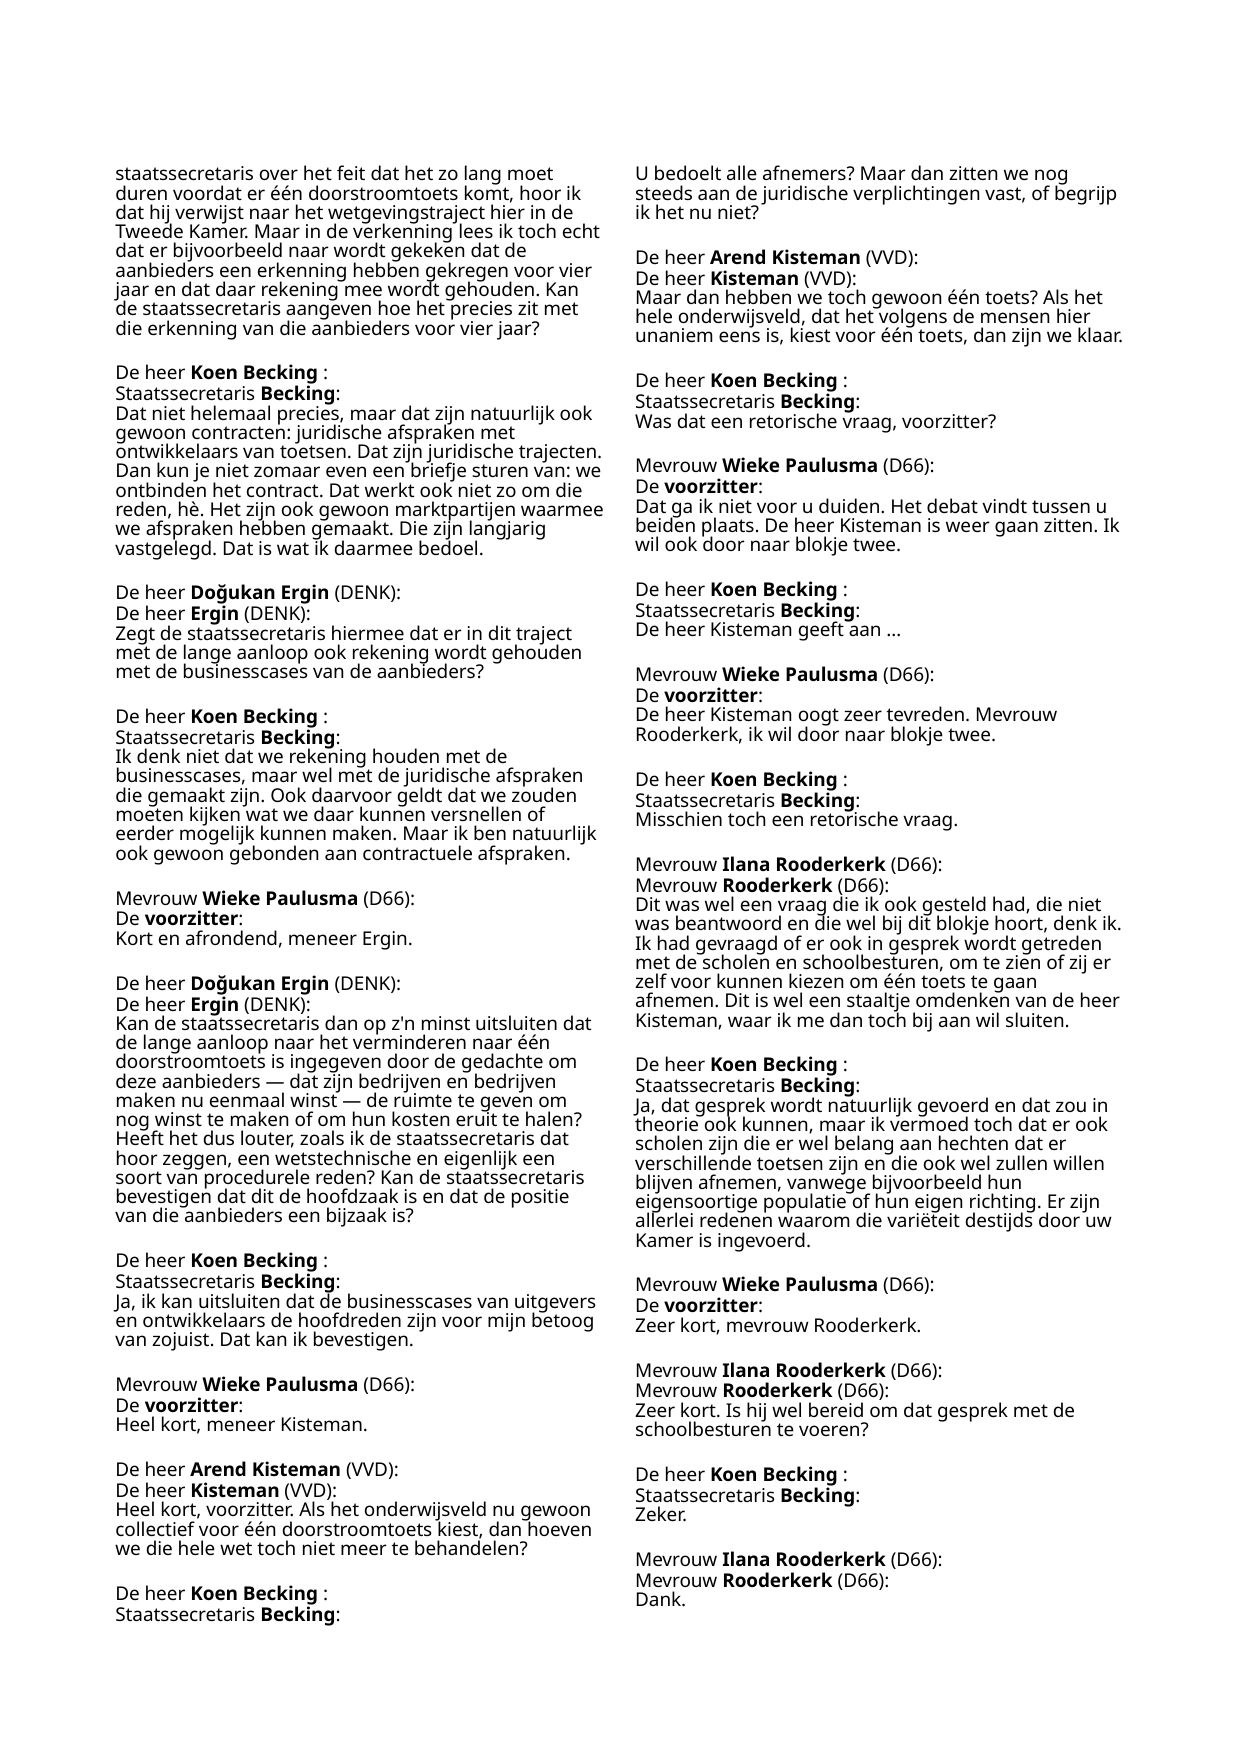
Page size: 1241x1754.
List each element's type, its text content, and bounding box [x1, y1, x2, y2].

text De heer Kisteman (VVD): [635, 270, 1125, 289]
text De heer Koen Becking : [115, 359, 605, 385]
text Zegt de staatssecretaris hiermee dat er in dit traject met de lange aanloop ook rekening wordt gehouden met de businesscases van de aanbieders? [115, 624, 605, 682]
text Dat ga ik niet voor u duiden. Het debat vindt tussen u beiden plaats. De heer Kisteman is weer gaan zitten. Ik wil ook door naar blokje twee. [635, 498, 1125, 556]
text Was dat een retorische vraag, voorzitter? [635, 413, 1125, 432]
text Dit was wel een vraag die ik ook gesteld had, die niet was beantwoord en die wel bij dit blokje hoort, denk ik. Ik had gevraagd of er ook in gesprek wordt getreden met de scholen en schoolbesturen, om te zien of zij er zelf voor kunnen kiezen om één toets te gaan afnemen. Dit is wel een staaltje omdenken van de heer Kisteman, waar ik me dan toch bij aan wil sluiten. [635, 896, 1125, 1031]
text De heer Koen Becking : [635, 1461, 1125, 1487]
text Mevrouw Wieke Paulusma (D66): [635, 661, 1125, 687]
text Staatssecretaris Becking: [635, 393, 1125, 413]
text De heer Koen Becking : [115, 703, 605, 729]
text De heer Koen Becking : [635, 368, 1125, 393]
text Ik denk niet dat we rekening houden met de businesscases, maar wel met de juridische afspraken die gemaakt zijn. Ook daarvoor geldt dat we zouden moeten kijken wat we daar kunnen versnellen of eerder mogelijk kunnen maken. Maar ik ben natuurlijk ook gewoon gebonden aan contractuele afspraken. [115, 748, 605, 864]
text Staatssecretaris Becking: [635, 1077, 1125, 1097]
text Mevrouw Rooderkerk (D66): [635, 1382, 1125, 1402]
text De heer Ergin (DENK): [115, 996, 605, 1015]
text Mevrouw Rooderkerk (D66): [635, 877, 1125, 896]
text Mevrouw Wieke Paulusma (D66): [115, 1371, 605, 1397]
text De heer Koen Becking : [635, 1052, 1125, 1077]
text Staatssecretaris Becking: [635, 792, 1125, 811]
text De heer Ergin (DENK): [115, 605, 605, 624]
text staatssecretaris over het feit dat het zo lang moet duren voordat er één doorstroomtoets komt, hoor ik dat hij verwijst naar het wetgevingstraject hier in de Tweede Kamer. Maar in de verkenning lees ik toch echt dat er bijvoorbeeld naar wordt gekeken dat de aanbieders een erkenning hebben gekregen voor vier jaar en dat daar rekening mee wordt gehouden. Kan de staatssecretaris aangeven hoe het precies zit met die erkenning van die aanbieders voor vier jaar? [115, 165, 605, 339]
text Mevrouw Rooderkerk (D66): [635, 1572, 1125, 1591]
text Staatssecretaris Becking: [115, 385, 605, 404]
text Zeer kort, mevrouw Rooderkerk. [635, 1317, 1125, 1336]
text Zeker. [635, 1506, 1125, 1525]
text Mevrouw Wieke Paulusma (D66): [635, 1272, 1125, 1297]
text De voorzitter: [115, 1397, 605, 1416]
text De heer Koen Becking : [635, 766, 1125, 792]
text De heer Kisteman (VVD): [115, 1482, 605, 1501]
text De voorzitter: [635, 1297, 1125, 1317]
text De heer Arend Kisteman (VVD): [115, 1456, 605, 1482]
text Mevrouw Ilana Rooderkerk (D66): [635, 851, 1125, 877]
text De heer Kisteman geeft aan … [635, 621, 1125, 641]
text Ja, dat gesprek wordt natuurlijk gevoerd en dat zou in theorie ook kunnen, maar ik vermoed toch dat er ook scholen zijn die er wel belang aan hechten dat er verschillende toetsen zijn en die ook wel zullen willen blijven afnemen, vanwege bijvoorbeeld hun eigensoortige populatie of hun eigen richting. Er zijn allerlei redenen waarom die variëteit destijds door uw Kamer is ingevoerd. [635, 1097, 1125, 1251]
text De heer Kisteman oogt zeer tevreden. Mevrouw Rooderkerk, ik wil door naar blokje twee. [635, 706, 1125, 745]
text Staatssecretaris Becking: [115, 1606, 605, 1625]
text Maar dan hebben we toch gewoon één toets? Als het hele onderwijsveld, dat het volgens de mensen hier unaniem eens is, kiest voor één toets, dan zijn we klaar. [635, 289, 1125, 347]
text Kan de staatssecretaris dan op z'n minst uitsluiten dat de lange aanloop naar het verminderen naar één doorstroomtoets is ingegeven door de gedachte om deze aanbieders — dat zijn bedrijven en bedrijven maken nu eenmaal winst — de ruimte te geven om nog winst te maken of om hun kosten eruit te halen? Heeft het dus louter, zoals ik de staatssecretaris dat hoor zeggen, een wetstechnische en eigenlijk een soort van procedurele reden? Kan de staatssecretaris bevestigen dat dit de hoofdzaak is en dat de positie van die aanbieders een bijzaak is? [115, 1015, 605, 1227]
text De heer Koen Becking : [115, 1580, 605, 1606]
text Ja, ik kan uitsluiten dat de businesscases van uitgevers en ontwikkelaars de hoofdreden zijn voor mijn betoog van zojuist. Dat kan ik bevestigen. [115, 1293, 605, 1350]
text Mevrouw Ilana Rooderkerk (D66): [635, 1357, 1125, 1382]
text U bedoelt alle afnemers? Maar dan zitten we nog steeds aan de juridische verplichtingen vast, of begrijp ik het nu niet? [635, 165, 1125, 223]
text Misschien toch een retorische vraag. [635, 811, 1125, 830]
text Staatssecretaris Becking: [635, 602, 1125, 621]
text Mevrouw Ilana Rooderkerk (D66): [635, 1546, 1125, 1572]
text De voorzitter: [115, 910, 605, 930]
text De voorzitter: [635, 478, 1125, 498]
text Staatssecretaris Becking: [115, 1273, 605, 1293]
text Mevrouw Wieke Paulusma (D66): [635, 453, 1125, 478]
text Zeer kort. Is hij wel bereid om dat gesprek met de schoolbesturen te voeren? [635, 1402, 1125, 1440]
text Staatssecretaris Becking: [115, 729, 605, 748]
text Heel kort, voorzitter. Als het onderwijsveld nu gewoon collectief voor één doorstroomtoets kiest, dan hoeven we die hele wet toch niet meer te behandelen? [115, 1501, 605, 1559]
text Mevrouw Wieke Paulusma (D66): [115, 885, 605, 910]
text Kort en afrondend, meneer Ergin. [115, 930, 605, 949]
text Staatssecretaris Becking: [635, 1487, 1125, 1506]
text De heer Doğukan Ergin (DENK): [115, 579, 605, 605]
text Dank. [635, 1591, 1125, 1611]
text De heer Koen Becking : [635, 576, 1125, 602]
text Dat niet helemaal precies, maar dat zijn natuurlijk ook gewoon contracten: juridische afspraken met ontwikkelaars van toetsen. Dat zijn juridische trajecten. Dan kun je niet zomaar even een briefje sturen van: we ontbinden het contract. Dat werkt ook niet zo om die reden, hè. Het zijn ook gewoon marktpartijen waarmee we afspraken hebben gemaakt. Die zijn langjarig vastgelegd. Dat is wat ik daarmee bedoel. [115, 404, 605, 559]
text De heer Koen Becking : [115, 1248, 605, 1273]
text De heer Doğukan Ergin (DENK): [115, 970, 605, 996]
text De voorzitter: [635, 687, 1125, 706]
text Heel kort, meneer Kisteman. [115, 1416, 605, 1436]
text De heer Arend Kisteman (VVD): [635, 244, 1125, 270]
